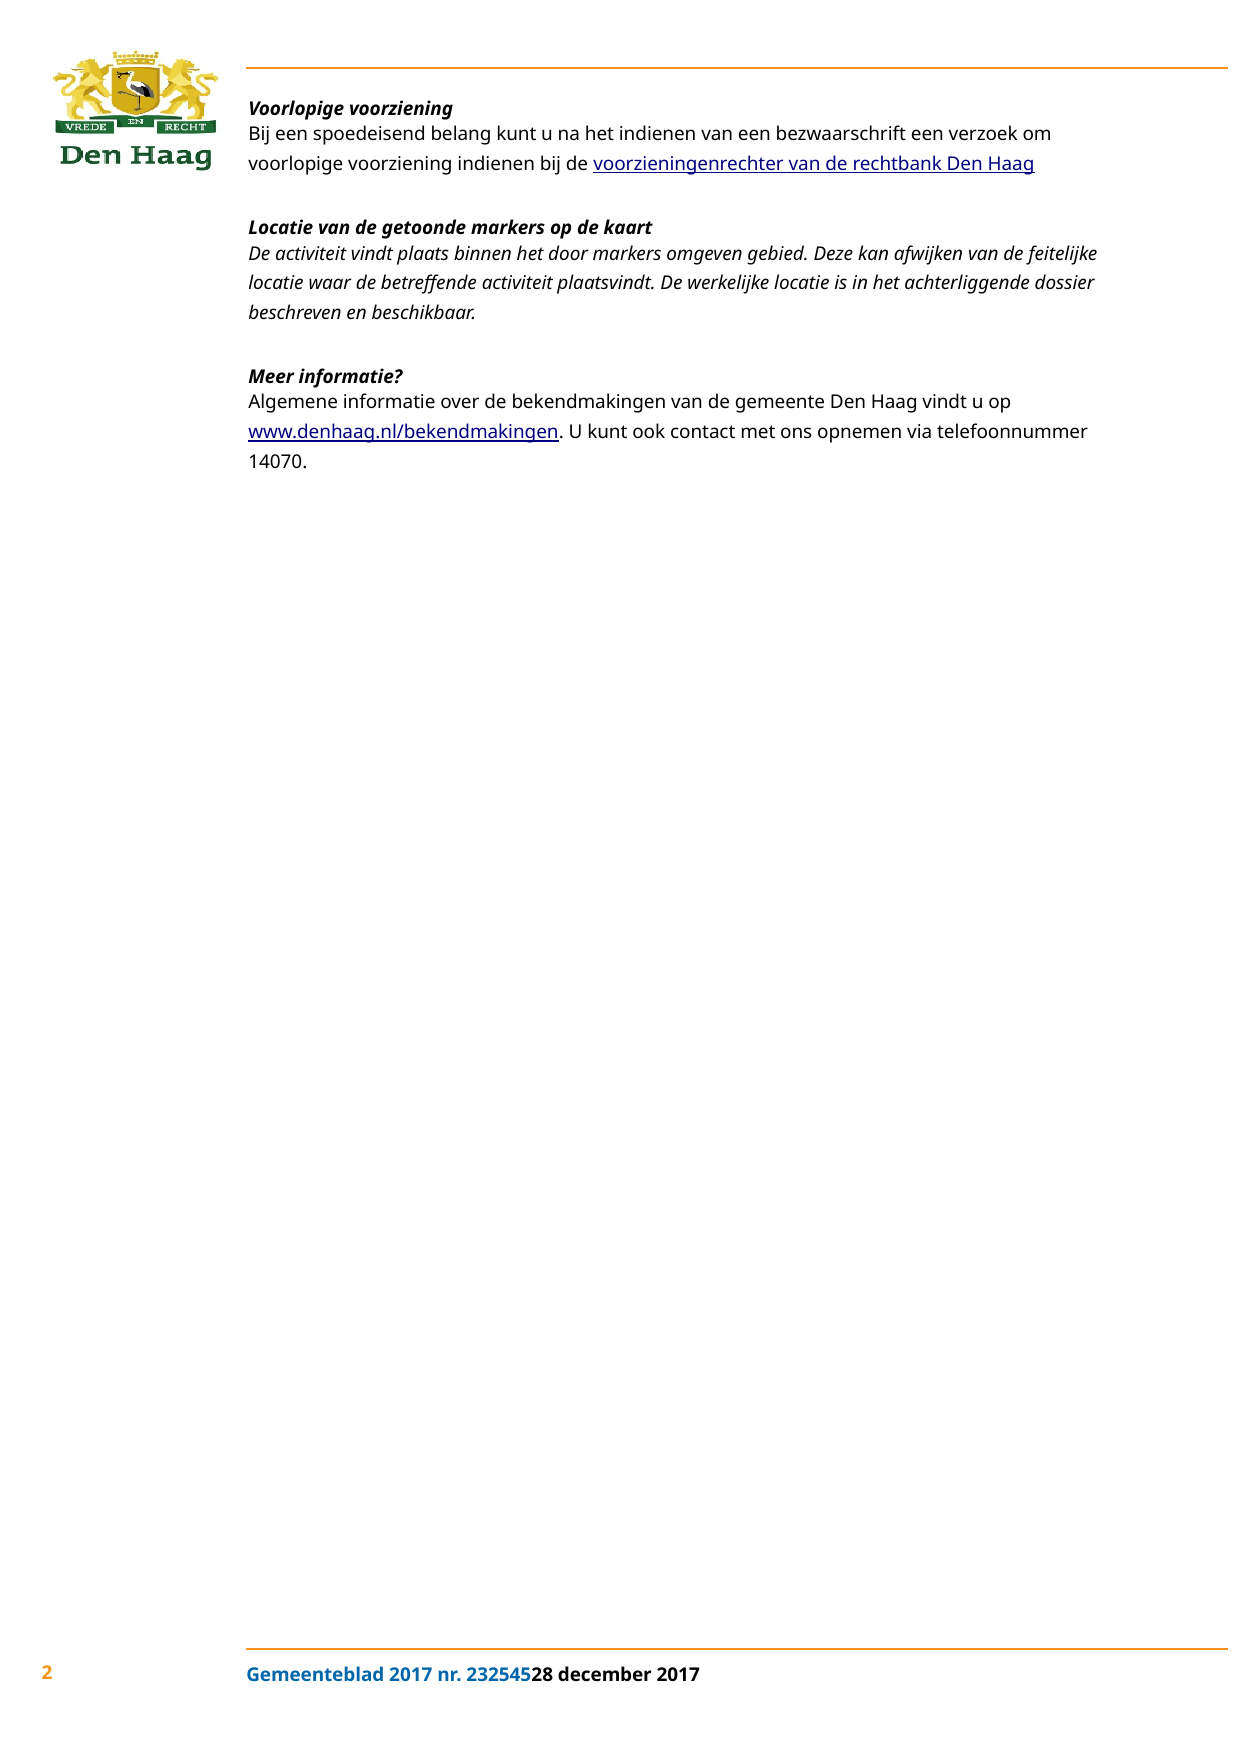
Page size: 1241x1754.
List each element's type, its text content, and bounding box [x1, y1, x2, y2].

picture [41, 47, 231, 172]
text Locatie van de getoonde markers op de kaart [248, 214, 1152, 240]
text Bij een spoedeisend belang kunt u na het indienen van een bezwaarschrift een verzoek om voorlopige voorziening indienen bij de voorzieningenrechter van de rechtbank Den Haag [248, 121, 1152, 176]
text Algemene informatie over de bekendmakingen van de gemeente Den Haag vindt u op www.denhaag.nl/bekendmakingen. U kunt ook contact met ons opnemen via telefoonnummer 14070. [248, 389, 1152, 473]
text Voorlopige voorziening [248, 95, 1152, 121]
text De activiteit vindt plaats binnen het door markers omgeven gebied. Deze kan afwijken van de feitelijke locatie waar de betreffende activiteit plaatsvindt. De werkelijke locatie is in het achterliggende dossier beschreven en beschikbaar. [248, 240, 1152, 325]
text Meer informatie? [248, 363, 1152, 389]
